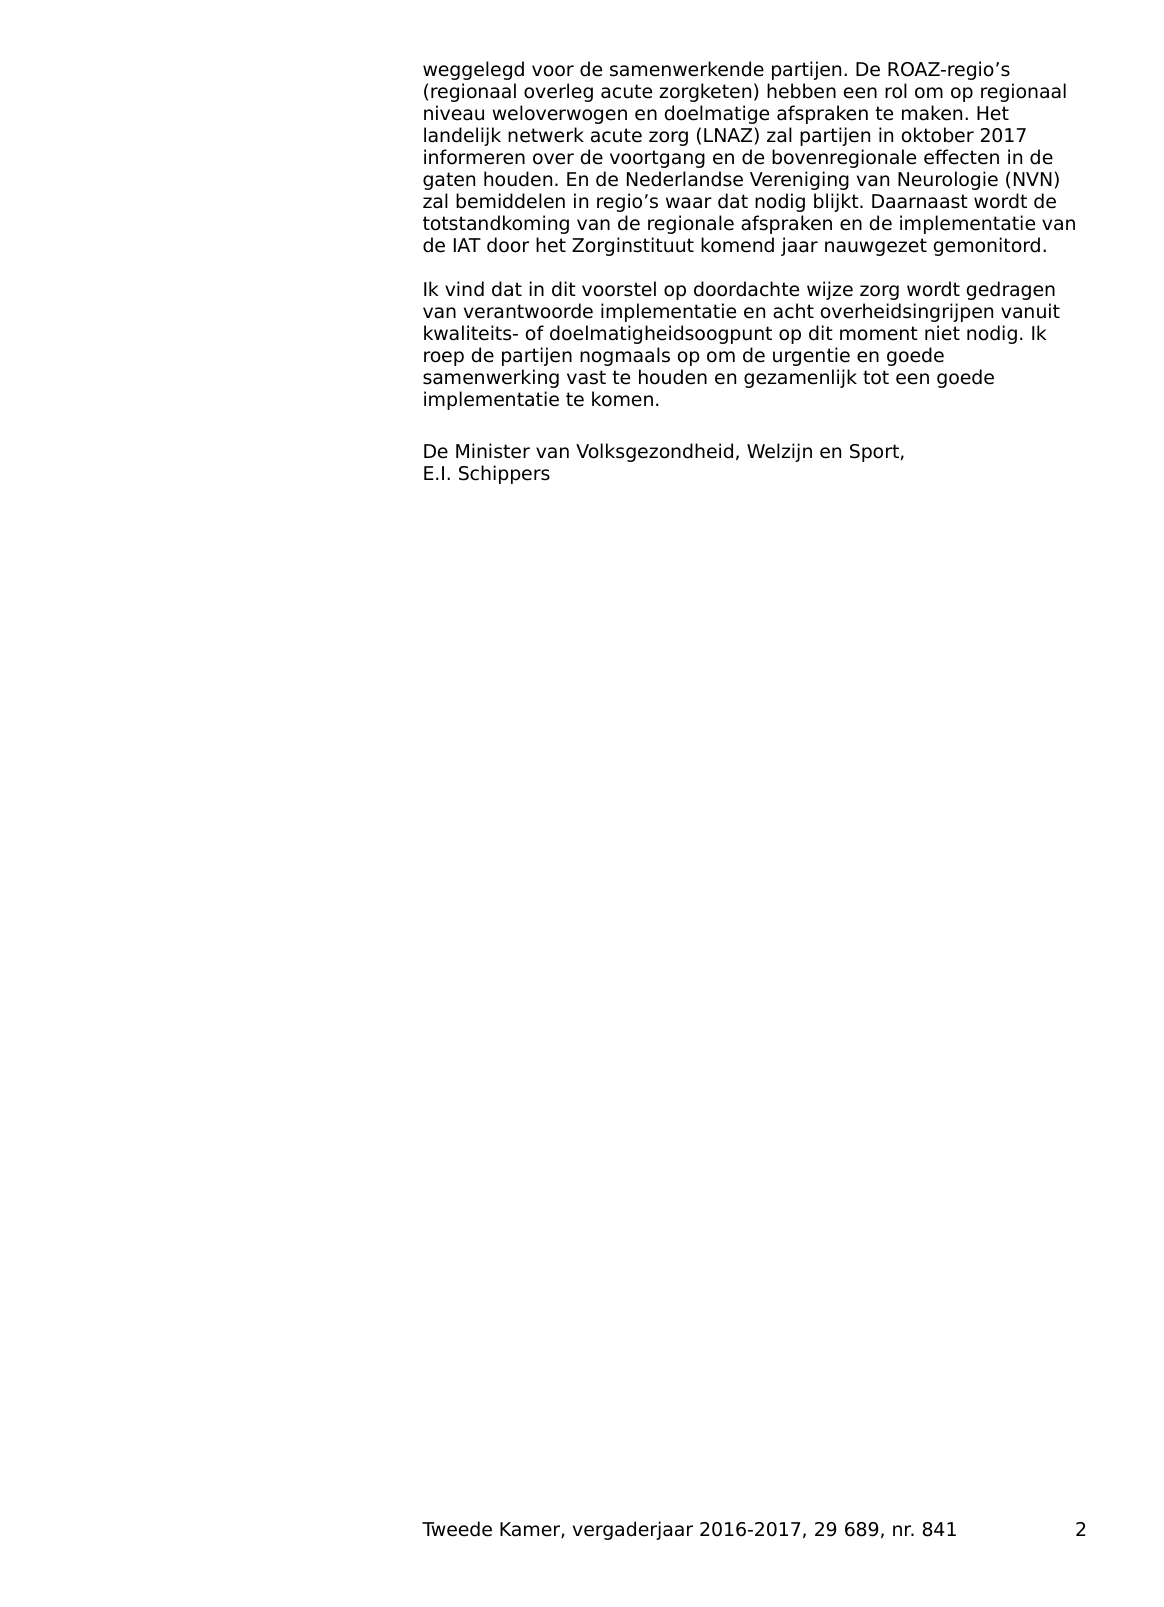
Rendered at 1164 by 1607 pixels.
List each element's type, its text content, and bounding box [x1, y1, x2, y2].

text Ik vind dat in dit voorstel op doordachte wijze zorg wordt gedragen van verantwoorde implementatie en acht overheidsingrijpen vanuit kwaliteits- of doelmatigheidsoogpunt op dit moment niet nodig. Ik roep de partijen nogmaals op om de urgentie en goede samenwerking vast te houden en gezamenlijk tot een goede implementatie te komen. [422, 279, 1087, 411]
text weggelegd voor de samenwerkende partijen. De ROAZ-regio’s (regionaal overleg acute zorgketen) hebben een rol om op regionaal niveau weloverwogen en doelmatige afspraken te maken. Het landelijk netwerk acute zorg (LNAZ) zal partijen in oktober 2017 informeren over de voortgang en de bovenregionale effecten in de gaten houden. En de Nederlandse Vereniging van Neurologie (NVN) zal bemiddelen in regio’s waar dat nodig blijkt. Daarnaast wordt de totstandkoming van de regionale afspraken en de implementatie van de IAT door het Zorginstituut komend jaar nauwgezet gemonitord. [422, 59, 1087, 257]
text De Minister van Volksgezondheid, Welzijn en Sport, E.I. Schippers [422, 441, 1087, 485]
